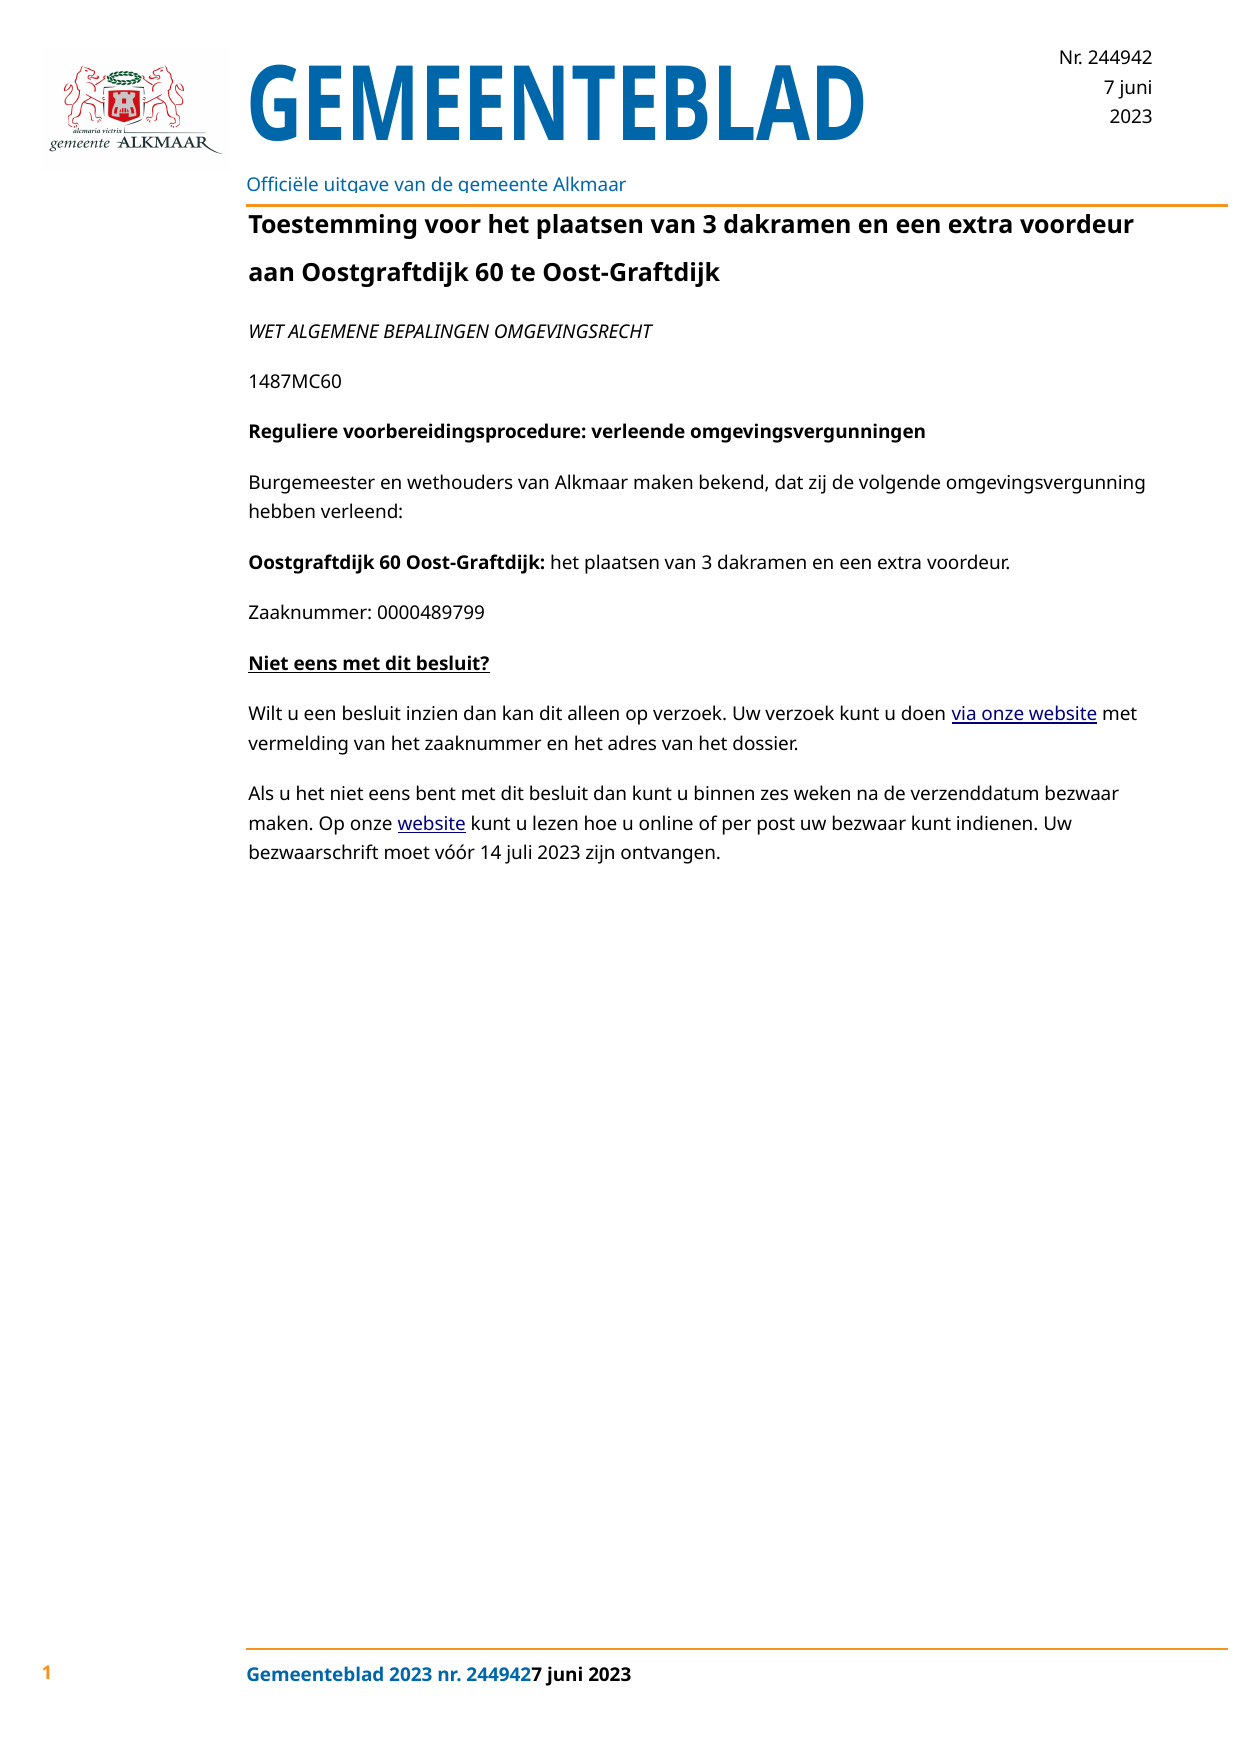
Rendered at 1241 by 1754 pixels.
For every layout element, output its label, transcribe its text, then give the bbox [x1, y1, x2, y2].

text Wilt u een besluit inzien dan kan dit alleen op verzoek. Uw verzoek kunt u doen via onze website met vermelding van het zaaknummer en het adres van het dossier. [248, 700, 1152, 756]
text WET ALGEMENE BEPALINGEN OMGEVINGSRECHT [248, 318, 1152, 344]
text Als u het niet eens bent met dit besluit dan kunt u binnen zes weken na de verzenddatum bezwaar maken. Op onze website kunt u lezen hoe u online of per post uw bezwaar kunt indienen. Uw bezwaarschrift moet vóór 14 juli 2023 zijn ontvangen. [248, 780, 1152, 865]
picture [41, 47, 231, 172]
text Reguliere voorbereidingsprocedure: verleende omgevingsvergunningen [248, 419, 1152, 444]
text 1487MC60 [248, 368, 1152, 394]
text Burgemeester en wethouders van Alkmaar maken bekend, dat zij de volgende omgevingsvergunning hebben verleend: [248, 469, 1152, 524]
text Oostgraftdijk 60 Oost-Graftdijk: het plaatsen van 3 dakramen en een extra voordeur. [248, 549, 1152, 575]
text Niet eens met dit besluit? [248, 650, 1152, 676]
text Toestemming voor het plaatsen van 3 dakramen en een extra voordeur aan Oostgraftdijk 60 te Oost-Graftdijk [248, 207, 1152, 288]
text Zaaknummer: 0000489799 [248, 599, 1152, 625]
